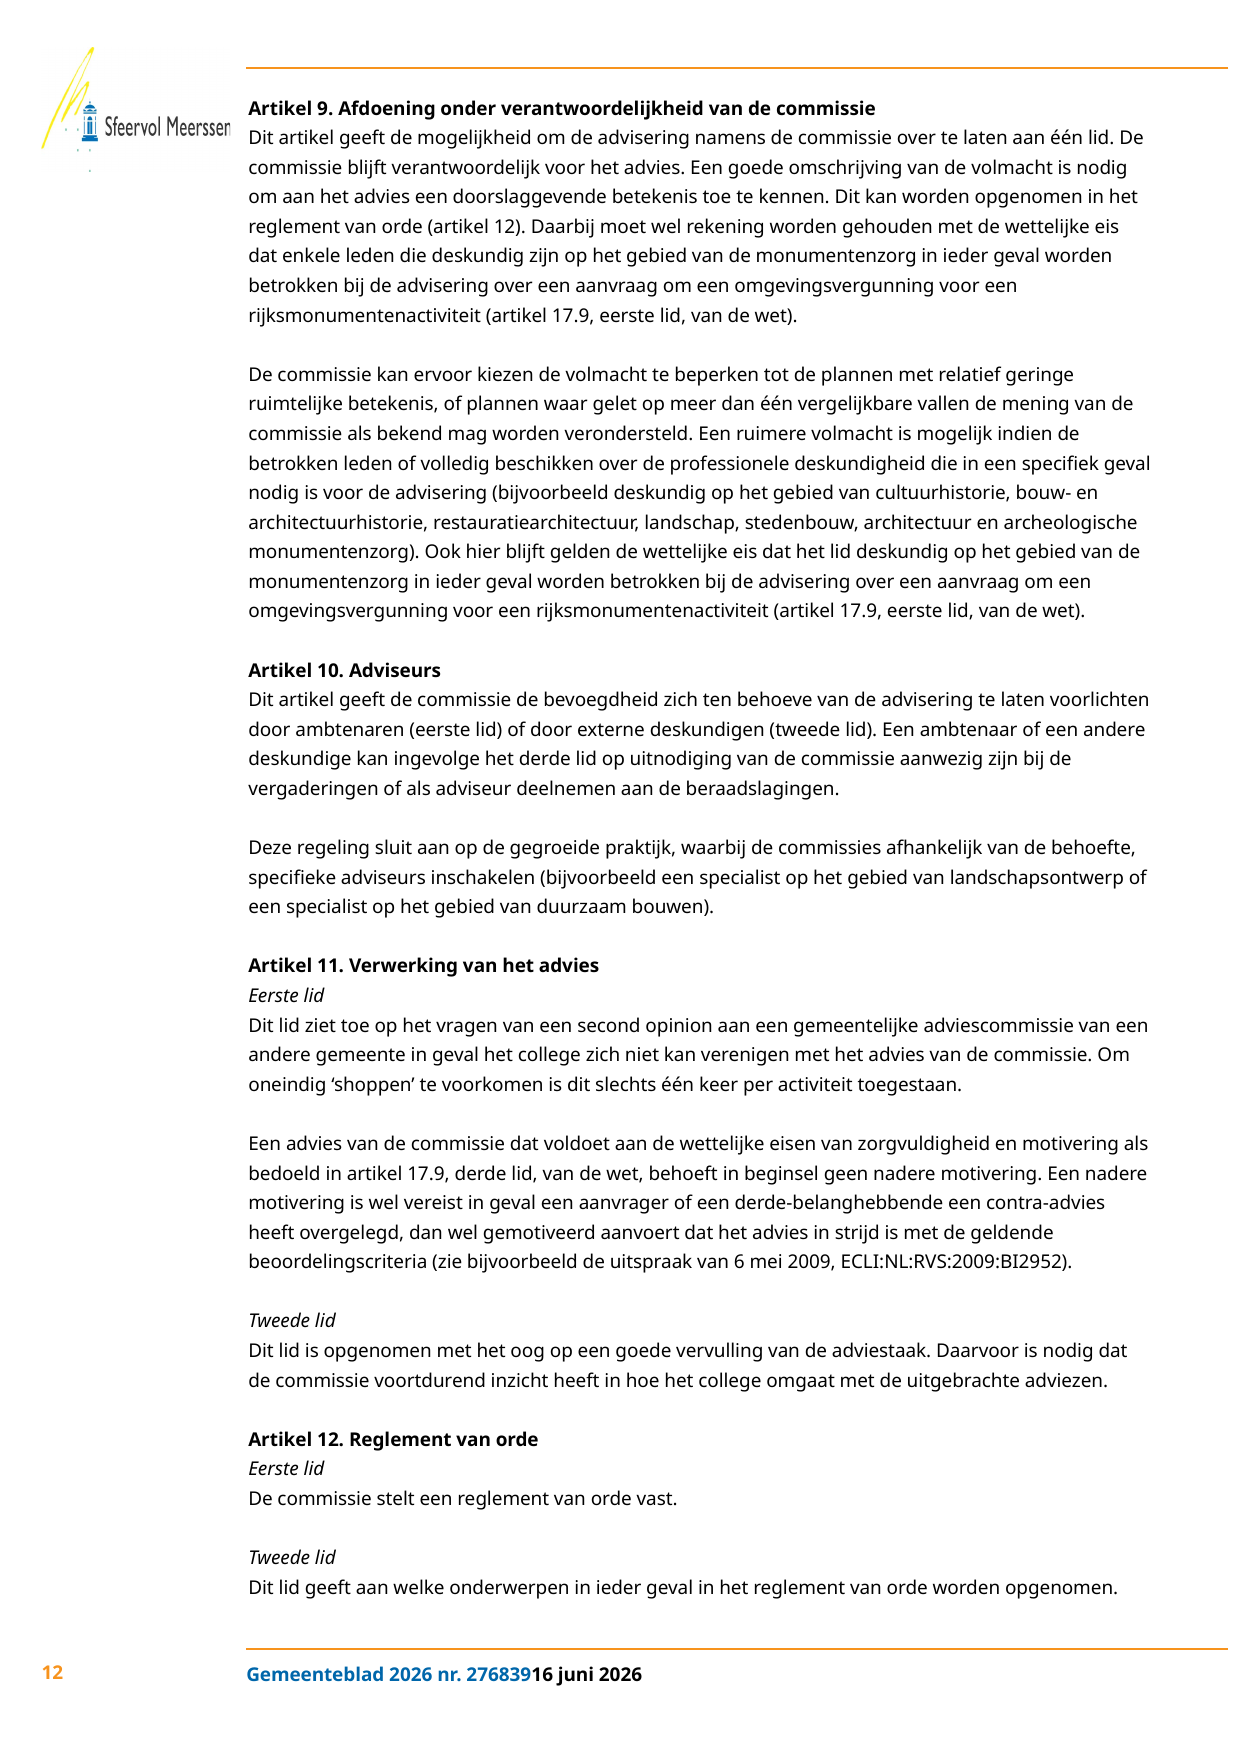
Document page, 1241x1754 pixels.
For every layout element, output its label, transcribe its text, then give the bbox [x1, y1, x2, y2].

text Tweede lid [248, 1544, 1152, 1570]
text Artikel 12. Reglement van orde [248, 1426, 1152, 1452]
text De commissie stelt een reglement van orde vast. [248, 1485, 1152, 1511]
text Artikel 9. Afdoening onder verantwoordelijkheid van de commissie [248, 95, 1152, 121]
text Dit lid geeft aan welke onderwerpen in ieder geval in het reglement van orde worden opgenomen. [248, 1574, 1152, 1600]
text Artikel 11. Verwerking van het advies [248, 953, 1152, 978]
text Deze regeling sluit aan op de gegroeide praktijk, waarbij de commissies afhankelijk van de behoefte, specifieke adviseurs inschakelen (bijvoorbeeld een specialist op het gebied van landschapsontwerp of een specialist op het gebied van duurzaam bouwen). [248, 834, 1152, 919]
text Tweede lid [248, 1308, 1152, 1333]
text Eerste lid [248, 982, 1152, 1008]
text Dit lid is opgenomen met het oog op een goede vervulling van de adviestaak. Daarvoor is nodig dat de commissie voortdurend inzicht heeft in hoe het college omgaat met de uitgebrachte adviezen. [248, 1337, 1152, 1393]
text Dit lid ziet toe op het vragen van een second opinion aan een gemeentelijke adviescommissie van een andere gemeente in geval het college zich niet kan verenigen met het advies van de commissie. Om oneindig ‘shoppen’ te voorkomen is dit slechts één keer per activiteit toegestaan. [248, 1012, 1152, 1097]
text Eerste lid [248, 1456, 1152, 1481]
text Dit artikel geeft de mogelijkheid om de advisering namens de commissie over te laten aan één lid. De commissie blijft verantwoordelijk voor het advies. Een goede omschrijving van de volmacht is nodig om aan het advies een doorslaggevende betekenis toe te kennen. Dit kan worden opgenomen in het reglement van orde (artikel 12). Daarbij moet wel rekening worden gehouden met de wettelijke eis dat enkele leden die deskundig zijn op het gebied van de monumentenzorg in ieder geval worden betrokken bij de advisering over een aanvraag om een omgevingsvergunning voor een rijksmonumentenactiviteit (artikel 17.9, eerste lid, van de wet). [248, 124, 1152, 328]
text Artikel 10. Adviseurs [248, 657, 1152, 683]
text Dit artikel geeft de commissie de bevoegdheid zich ten behoeve van de advisering te laten voorlichten door ambtenaren (eerste lid) of door externe deskundigen (tweede lid). Een ambtenaar of een andere deskundige kan ingevolge het derde lid op uitnodiging van de commissie aanwezig zijn bij de vergaderingen of als adviseur deelnemen aan de beraadslagingen. [248, 686, 1152, 801]
picture [41, 47, 231, 172]
text Een advies van de commissie dat voldoet aan de wettelijke eisen van zorgvuldigheid en motivering als bedoeld in artikel 17.9, derde lid, van de wet, behoeft in beginsel geen nadere motivering. Een nadere motivering is wel vereist in geval een aanvrager of een derde-belanghebbende een contra-advies heeft overgelegd, dan wel gemotiveerd aanvoert dat het advies in strijd is met de geldende beoordelingscriteria (zie bijvoorbeeld de uitspraak van 6 mei 2009, ECLI:NL:RVS:2009:BI2952). [248, 1130, 1152, 1274]
text De commissie kan ervoor kiezen de volmacht te beperken tot de plannen met relatief geringe ruimtelijke betekenis, of plannen waar gelet op meer dan één vergelijkbare vallen de mening van de commissie als bekend mag worden verondersteld. Een ruimere volmacht is mogelijk indien de betrokken leden of volledig beschikken over de professionele deskundigheid die in een specifiek geval nodig is voor de advisering (bijvoorbeeld deskundig op het gebied van cultuurhistorie, bouw- en architectuurhistorie, restauratiearchitectuur, landschap, stedenbouw, architectuur en archeologische monumentenzorg). Ook hier blijft gelden de wettelijke eis dat het lid deskundig op het gebied van de monumentenzorg in ieder geval worden betrokken bij de advisering over een aanvraag om een omgevingsvergunning voor een rijksmonumentenactiviteit (artikel 17.9, eerste lid, van de wet). [248, 361, 1152, 623]
